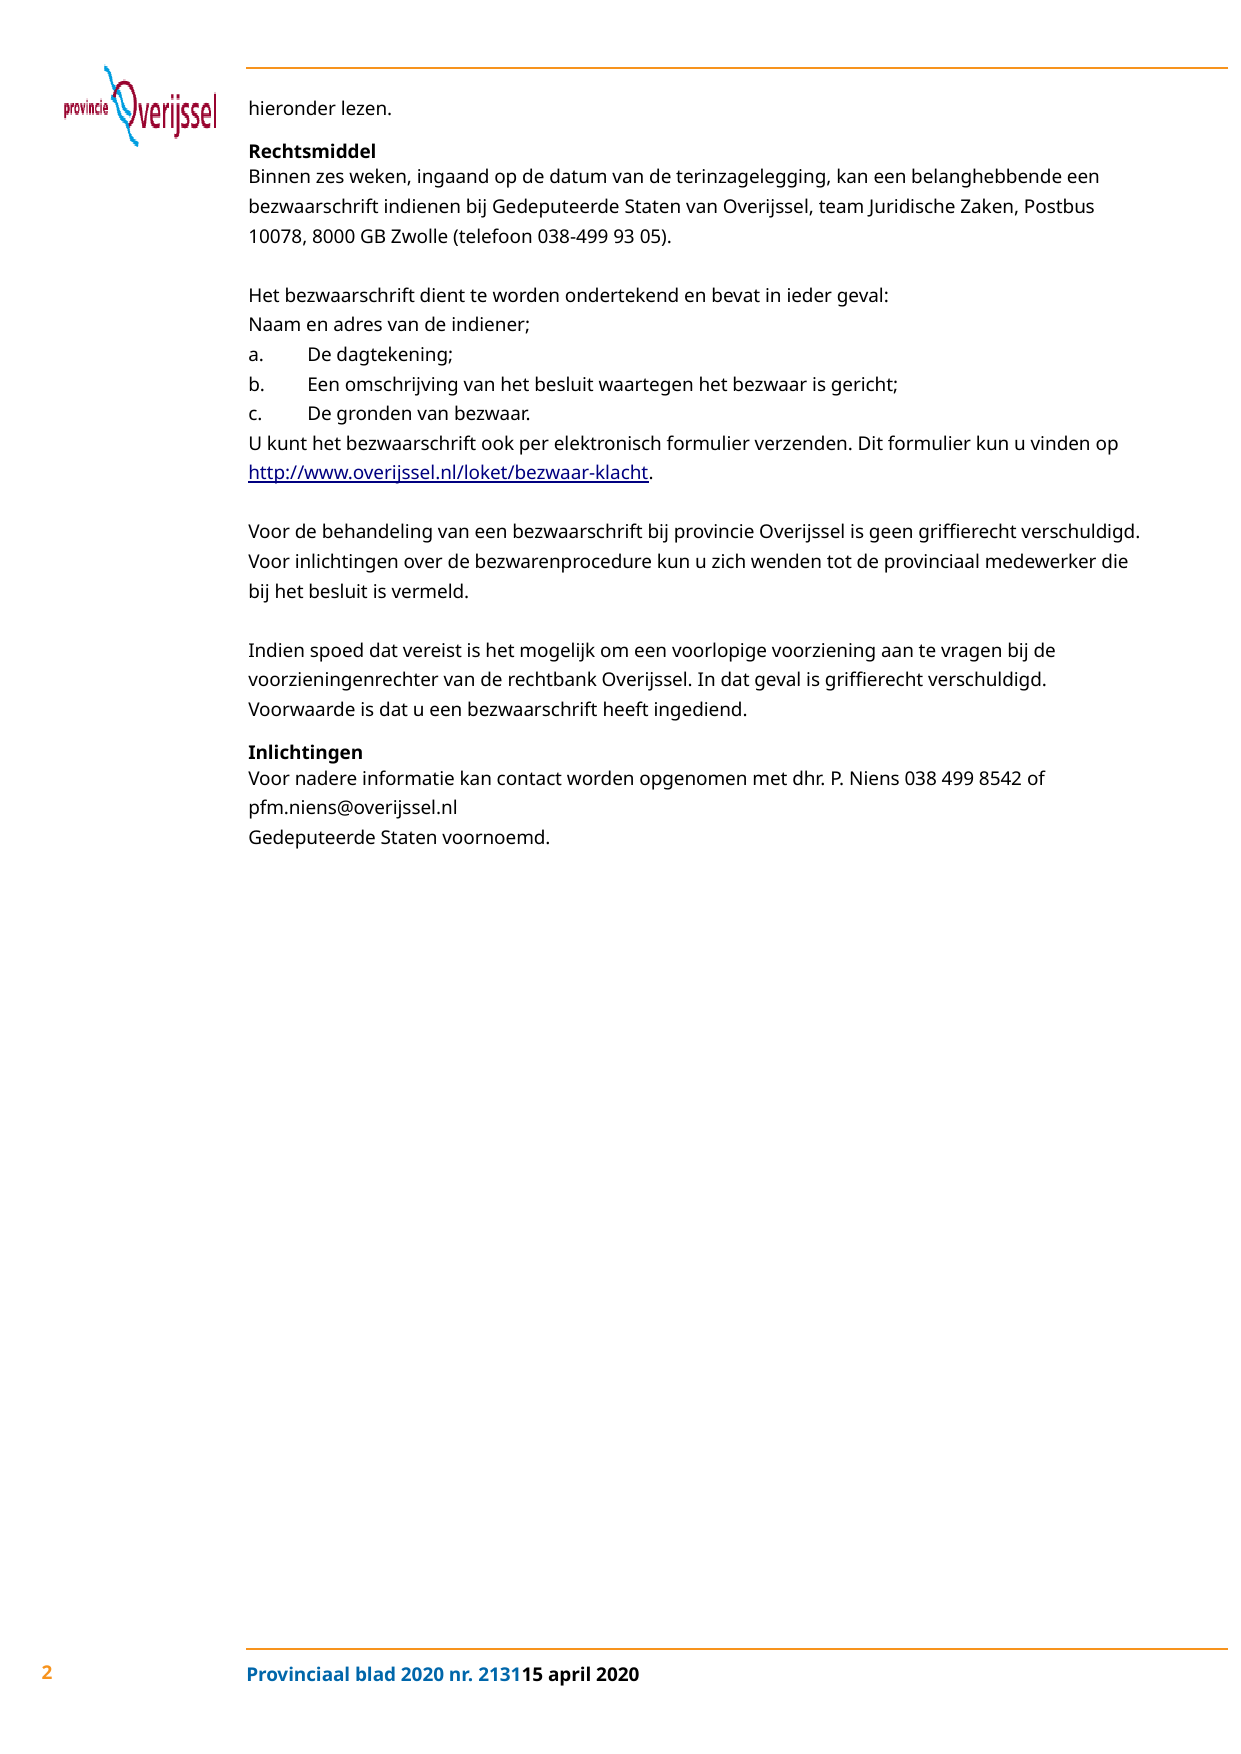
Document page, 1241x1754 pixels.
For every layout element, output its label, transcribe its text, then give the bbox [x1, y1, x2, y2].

text Indien spoed dat vereist is het mogelijk om een voorlopige voorziening aan te vragen bij de voorzieningenrechter van de rechtbank Overijssel. In dat geval is griffierecht verschuldigd. Voorwaarde is dat u een bezwaarschrift heeft ingediend. [248, 637, 1152, 722]
list De gronden van bezwaar. [248, 400, 1152, 426]
text Het bezwaarschrift dient te worden ondertekend en bevat in ieder geval: [248, 282, 1152, 308]
picture [41, 47, 231, 172]
text Gedeputeerde Staten voornoemd. [248, 824, 1152, 850]
list De dagtekening; [248, 341, 1152, 367]
text Binnen zes weken, ingaand op de datum van de terinzagelegging, kan een belanghebbende een bezwaarschrift indienen bij Gedeputeerde Staten van Overijssel, team Juridische Zaken, Postbus 10078, 8000 GB Zwolle (telefoon 038-499 93 05). [248, 164, 1152, 248]
text Rechtsmiddel [248, 138, 1152, 164]
text Naam en adres van de indiener; [248, 312, 1152, 337]
text hieronder lezen. [248, 95, 1152, 121]
text Voor nadere informatie kan contact worden opgenomen met dhr. P. Niens 038 499 8542 of pfm.niens@overijssel.nl [248, 765, 1152, 820]
text U kunt het bezwaarschrift ook per elektronisch formulier verzenden. Dit formulier kun u vinden op http://www.overijssel.nl/loket/bezwaar-klacht. [248, 430, 1152, 485]
text Voor de behandeling van een bezwaarschrift bij provincie Overijssel is geen griffierecht verschuldigd. Voor inlichtingen over de bezwarenprocedure kun u zich wenden tot de provinciaal medewerker die bij het besluit is vermeld. [248, 519, 1152, 603]
list Een omschrijving van het besluit waartegen het bezwaar is gericht; [248, 371, 1152, 396]
text Inlichtingen [248, 739, 1152, 765]
